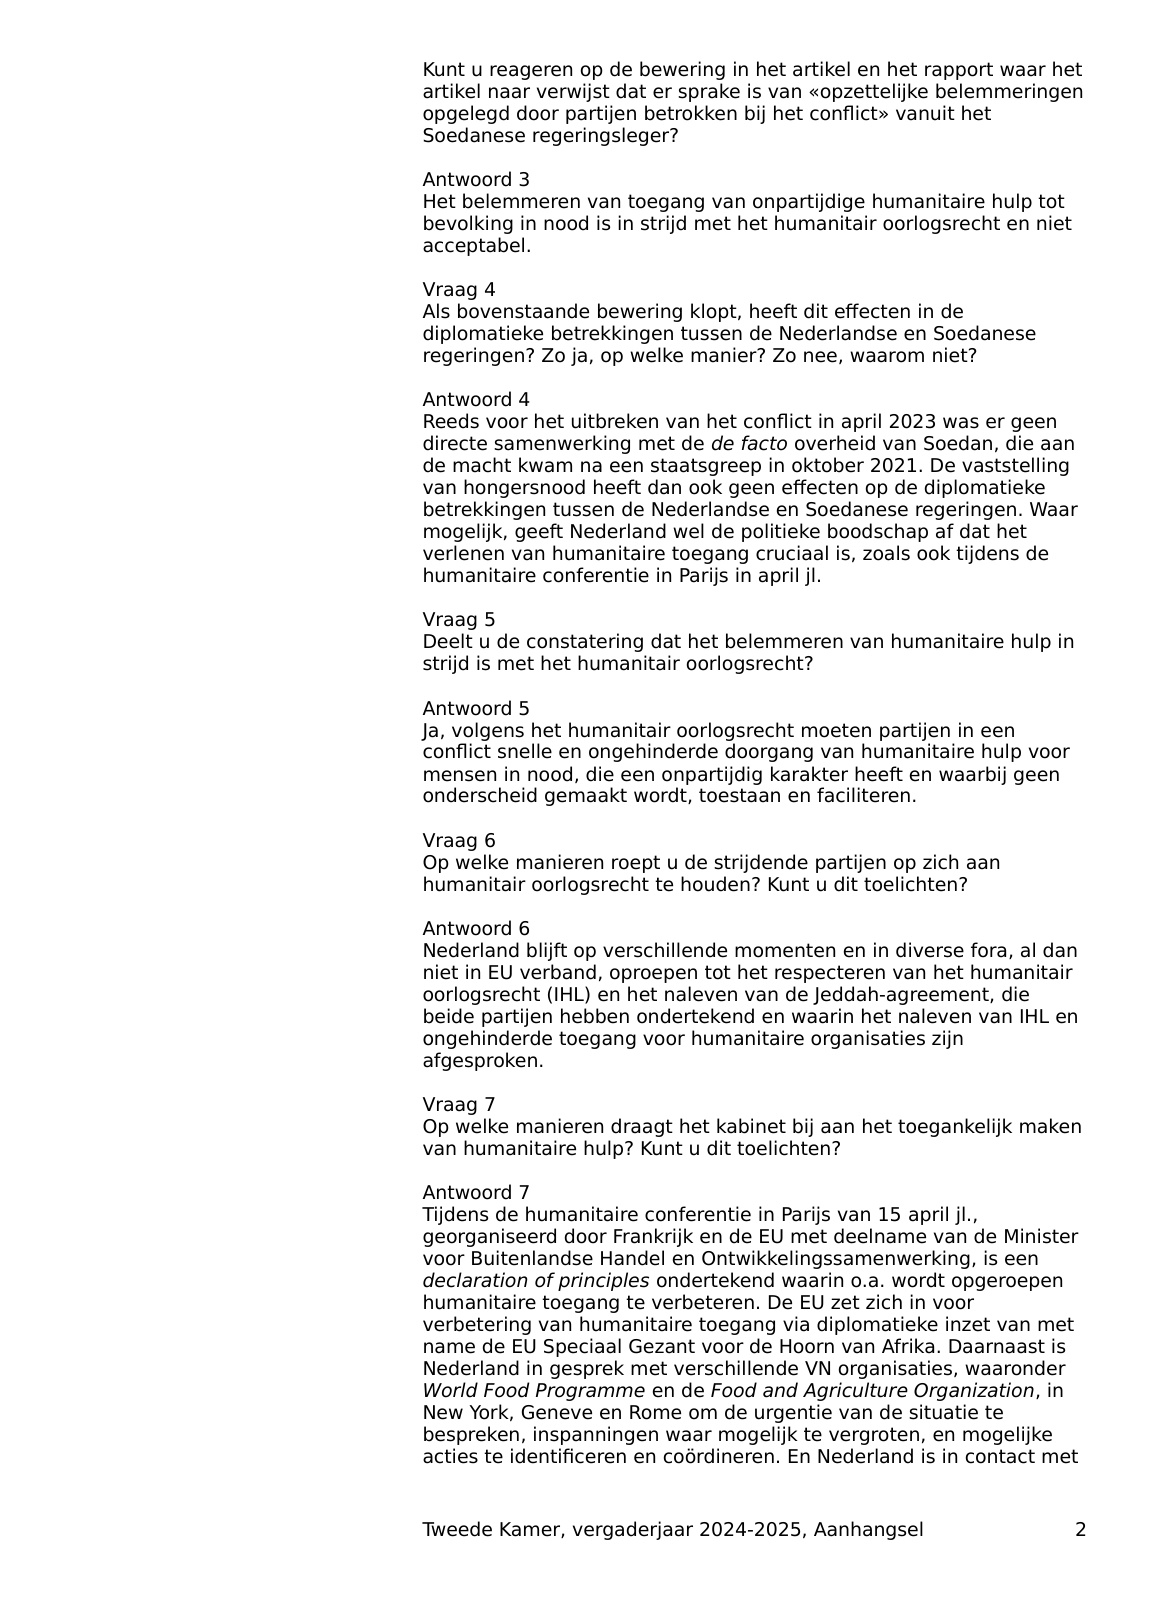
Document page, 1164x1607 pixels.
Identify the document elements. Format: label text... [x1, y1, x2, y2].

text Vraag 7 [422, 1094, 1087, 1116]
text Vraag 5 [422, 609, 1087, 631]
text Antwoord 4 [422, 389, 1087, 411]
text Op welke manieren roept u de strijdende partijen op zich aan humanitair oorlogsrecht te houden? Kunt u dit toelichten? [422, 852, 1087, 896]
text Op welke manieren draagt het kabinet bij aan het toegankelijk maken van humanitaire hulp? Kunt u dit toelichten? [422, 1116, 1087, 1160]
text Nederland blijft op verschillende momenten en in diverse fora, al dan niet in EU verband, oproepen tot het respecteren van het humanitair oorlogsrecht (IHL) en het naleven van de Jeddah-agreement, die beide partijen hebben ondertekend en waarin het naleven van IHL en ongehinderde toegang voor humanitaire organisaties zijn afgesproken. [422, 940, 1087, 1072]
text Vraag 6 [422, 829, 1087, 852]
text Tijdens de humanitaire conferentie in Parijs van 15 april jl., georganiseerd door Frankrijk en de EU met deelname van de Minister voor Buitenlandse Handel en Ontwikkelingssamenwerking, is een declaration of principles ondertekend waarin o.a. wordt opgeroepen humanitaire toegang te verbeteren. De EU zet zich in voor verbetering van humanitaire toegang via diplomatieke inzet van met name de EU Speciaal Gezant voor de Hoorn van Afrika. Daarnaast is Nederland in gesprek met verschillende VN organisaties, waaronder World Food Programme en de Food and Agriculture Organization, in New York, Geneve en Rome om de urgentie van de situatie te bespreken, inspanningen waar mogelijk te vergroten, en mogelijke acties te identificeren en coördineren. En Nederland is in contact met [422, 1204, 1087, 1468]
text Het belemmeren van toegang van onpartijdige humanitaire hulp tot bevolking in nood is in strijd met het humanitair oorlogsrecht en niet acceptabel. [422, 191, 1087, 257]
text Vraag 4 [422, 279, 1087, 301]
text Ja, volgens het humanitair oorlogsrecht moeten partijen in een conflict snelle en ongehinderde doorgang van humanitaire hulp voor mensen in nood, die een onpartijdig karakter heeft en waarbij geen onderscheid gemaakt wordt, toestaan en faciliteren. [422, 719, 1087, 807]
text Kunt u reageren op de bewering in het artikel en het rapport waar het artikel naar verwijst dat er sprake is van «opzettelijke belemmeringen opgelegd door partijen betrokken bij het conflict» vanuit het Soedanese regeringsleger? [422, 59, 1087, 147]
text Deelt u de constatering dat het belemmeren van humanitaire hulp in strijd is met het humanitair oorlogsrecht? [422, 631, 1087, 675]
text Antwoord 6 [422, 918, 1087, 940]
text Antwoord 7 [422, 1182, 1087, 1204]
text Antwoord 5 [422, 697, 1087, 719]
text Reeds voor het uitbreken van het conflict in april 2023 was er geen directe samenwerking met de de facto overheid van Soedan, die aan de macht kwam na een staatsgreep in oktober 2021. De vaststelling van hongersnood heeft dan ook geen effecten op de diplomatieke betrekkingen tussen de Nederlandse en Soedanese regeringen. Waar mogelijk, geeft Nederland wel de politieke boodschap af dat het verlenen van humanitaire toegang cruciaal is, zoals ook tijdens de humanitaire conferentie in Parijs in april jl. [422, 411, 1087, 587]
text Antwoord 3 [422, 169, 1087, 191]
text Als bovenstaande bewering klopt, heeft dit effecten in de diplomatieke betrekkingen tussen de Nederlandse en Soedanese regeringen? Zo ja, op welke manier? Zo nee, waarom niet? [422, 301, 1087, 367]
